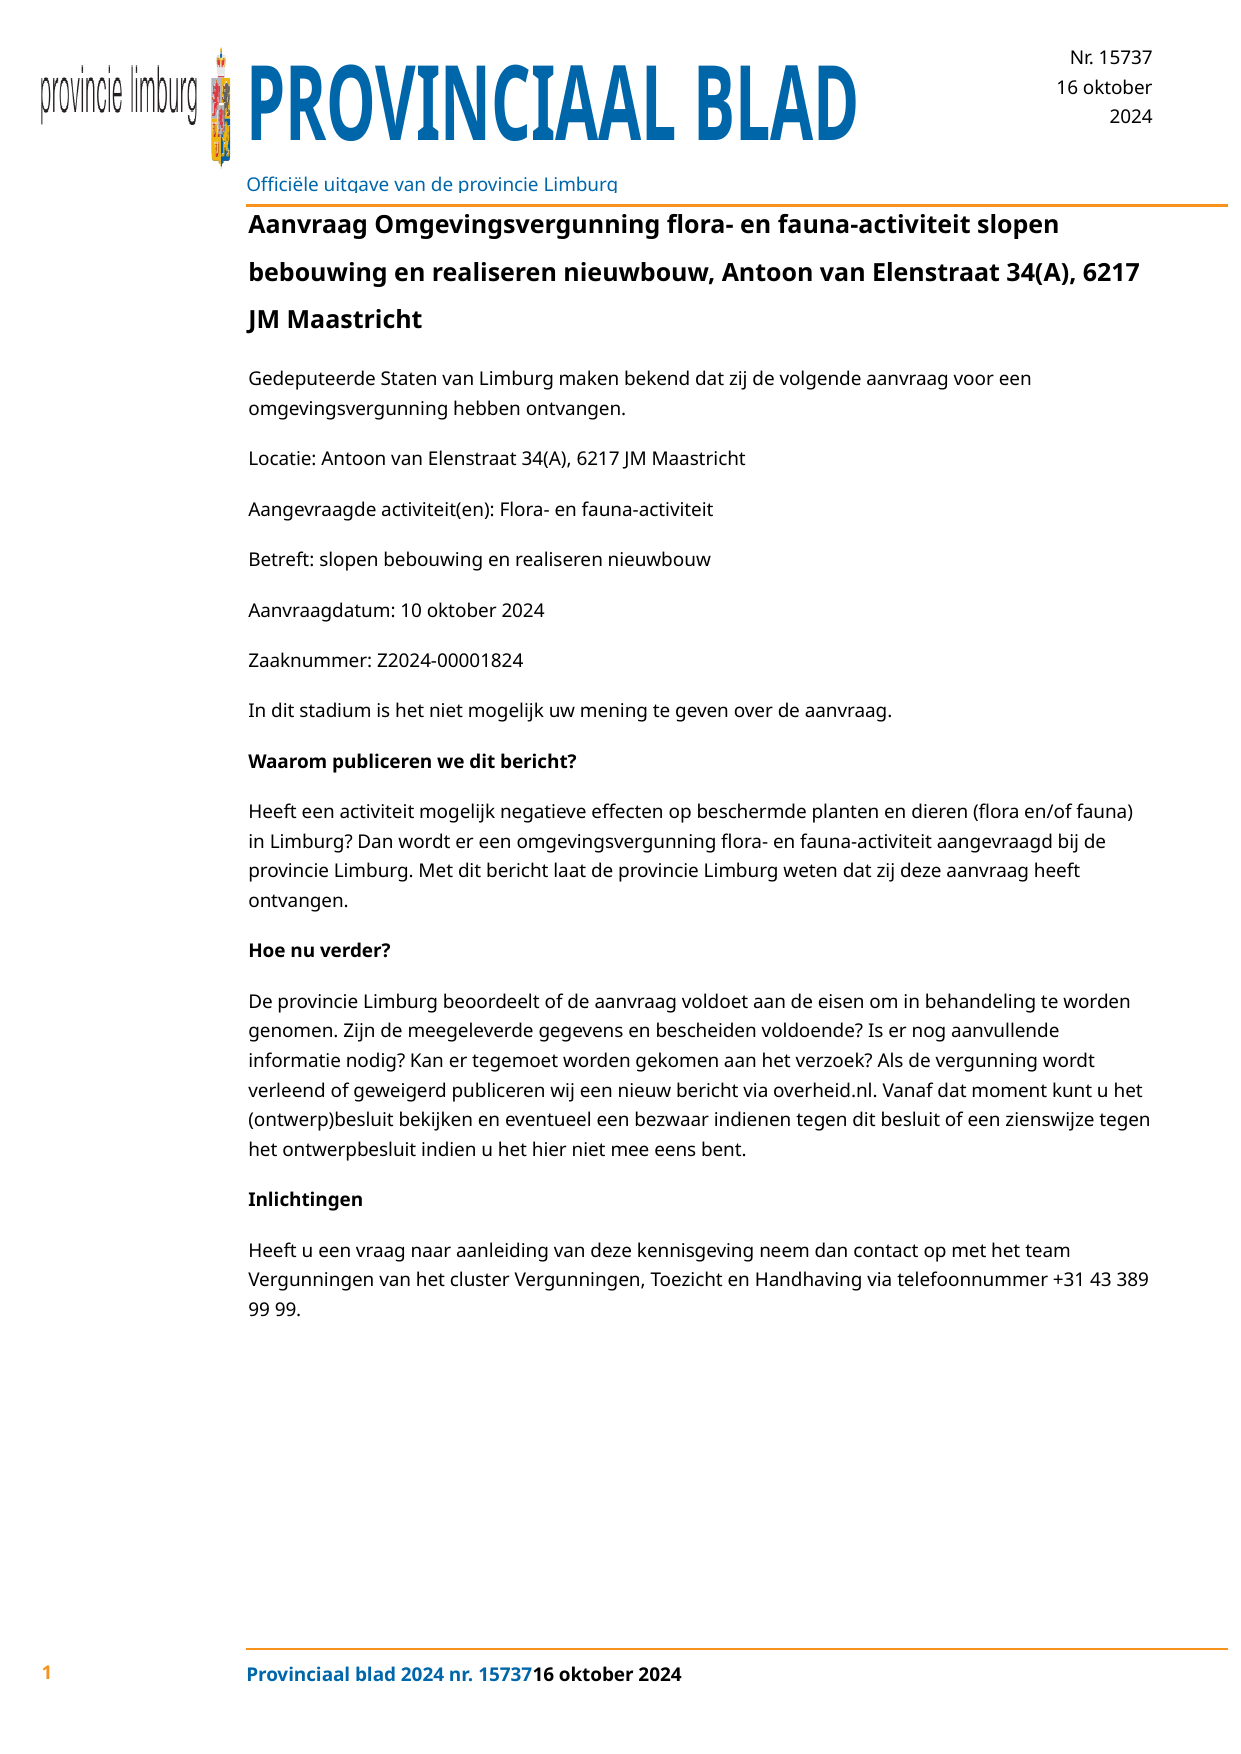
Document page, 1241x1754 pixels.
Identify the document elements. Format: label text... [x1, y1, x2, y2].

text Hoe nu verder? [248, 938, 1152, 963]
text De provincie Limburg beoordeelt of de aanvraag voldoet aan de eisen om in behandeling te worden genomen. Zijn de meegeleverde gegevens en bescheiden voldoende? Is er nog aanvullende informatie nodig? Kan er tegemoet worden gekomen aan het verzoek? Als de vergunning wordt verleend of geweigerd publiceren wij een nieuw bericht via overheid.nl. Vanaf dat moment kunt u het (ontwerp)besluit bekijken en eventueel een bezwaar indienen tegen dit besluit of een zienswijze tegen het ontwerpbesluit indien u het hier niet mee eens bent. [248, 988, 1152, 1162]
text Aanvraag Omgevingsvergunning flora- en fauna-activiteit slopen bebouwing en realiseren nieuwbouw, Antoon van Elenstraat 34(A), 6217 JM Maastricht [248, 207, 1152, 336]
text Aangevraagde activiteit(en): Flora- en fauna-activiteit [248, 496, 1152, 522]
text Heeft een activiteit mogelijk negatieve effecten op beschermde planten en dieren (flora en/of fauna) in Limburg? Dan wordt er een omgevingsvergunning flora- en fauna-activiteit aangevraagd bij de provincie Limburg. Met dit bericht laat de provincie Limburg weten dat zij deze aanvraag heeft ontvangen. [248, 798, 1152, 913]
text Locatie: Antoon van Elenstraat 34(A), 6217 JM Maastricht [248, 446, 1152, 471]
text Waarom publiceren we dit bericht? [248, 748, 1152, 774]
text Heeft u een vraag naar aanleiding van deze kennisgeving neem dan contact op met het team Vergunningen van het cluster Vergunningen, Toezicht en Handhaving via telefoonnummer +31 43 389 99 99. [248, 1237, 1152, 1322]
picture [41, 47, 231, 172]
text Zaaknummer: Z2024-00001824 [248, 647, 1152, 673]
text Betreft: slopen bebouwing en realiseren nieuwbouw [248, 546, 1152, 572]
text Aanvraagdatum: 10 oktober 2024 [248, 597, 1152, 622]
text In dit stadium is het niet mogelijk uw mening te geven over de aanvraag. [248, 698, 1152, 723]
text Inlichtingen [248, 1186, 1152, 1212]
text Gedeputeerde Staten van Limburg maken bekend dat zij de volgende aanvraag voor een omgevingsvergunning hebben ontvangen. [248, 366, 1152, 421]
